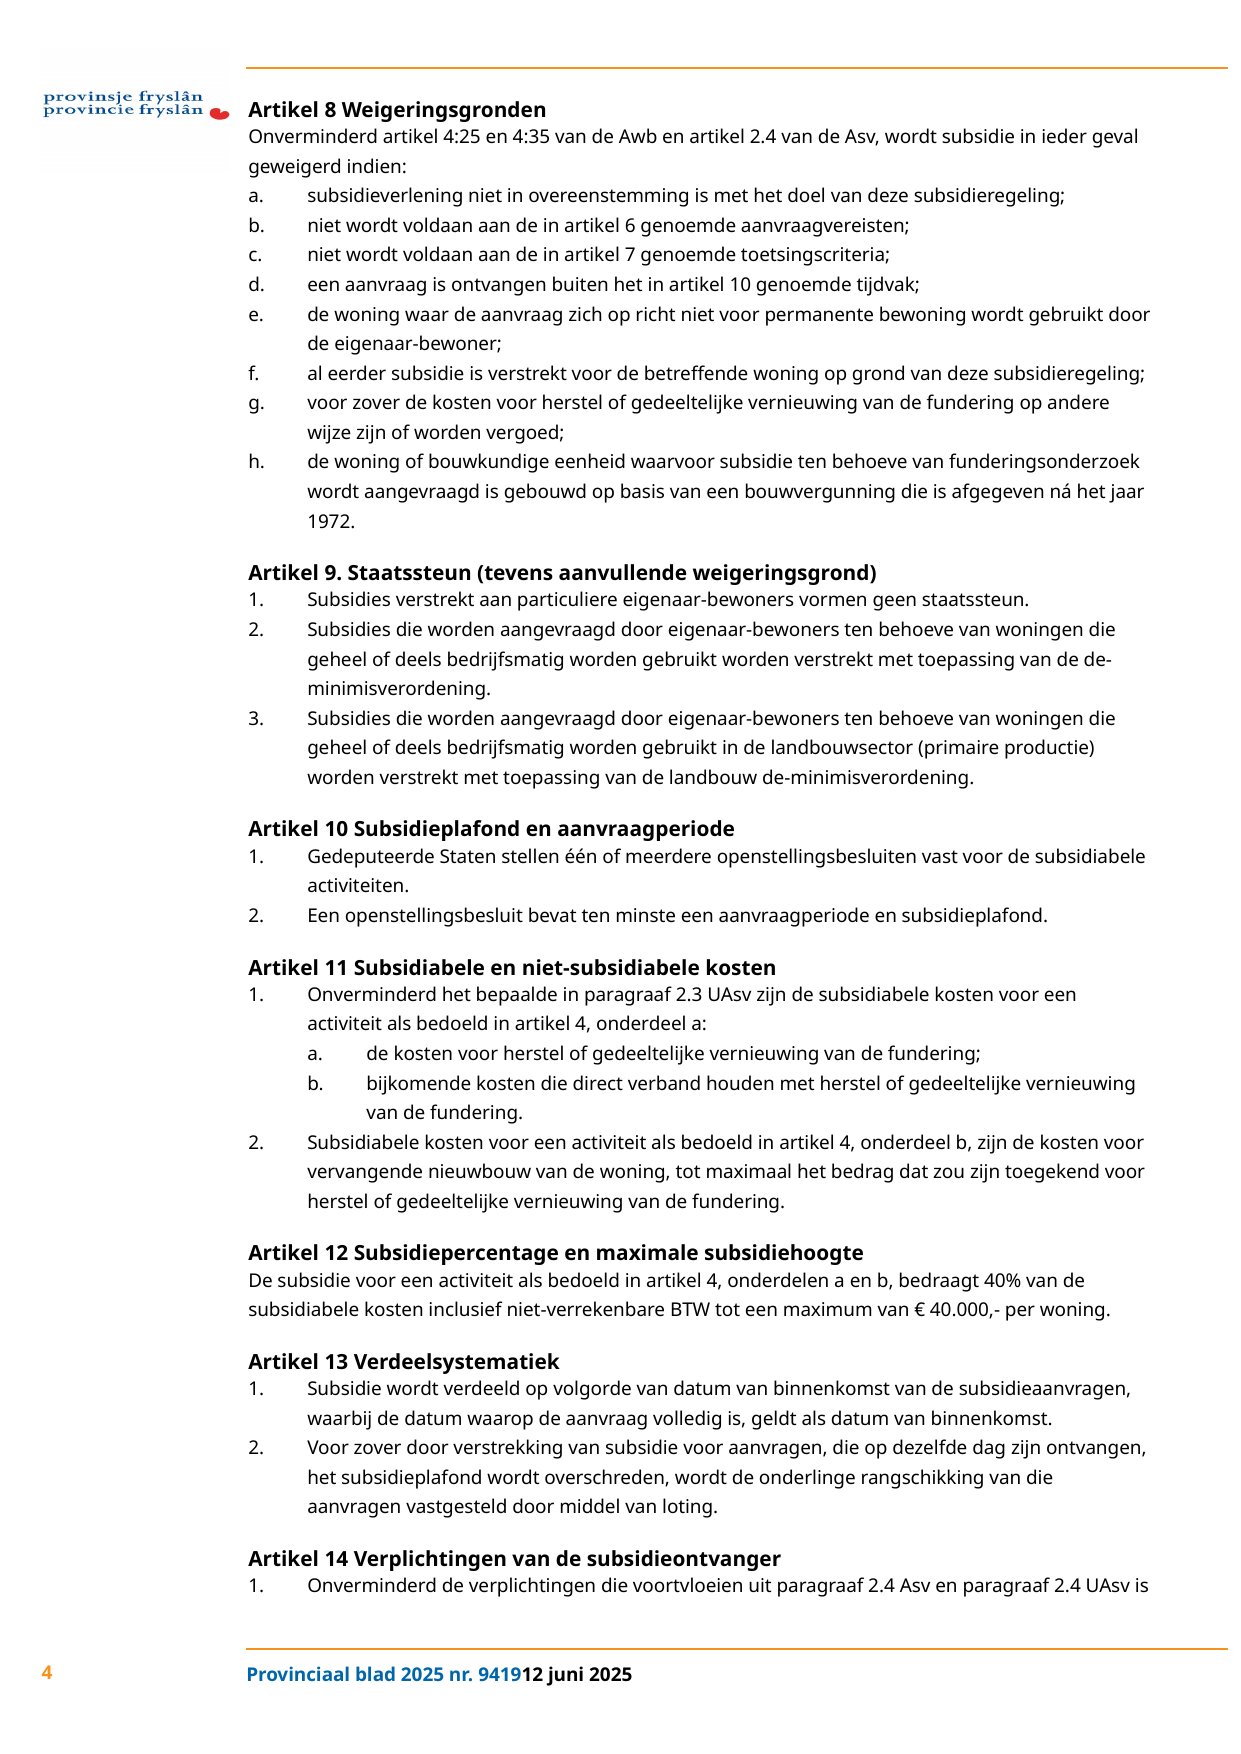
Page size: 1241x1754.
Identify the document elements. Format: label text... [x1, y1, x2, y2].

text Artikel 12 Subsidiepercentage en maximale subsidiehoogte [248, 1238, 1152, 1267]
list Subsidies die worden aangevraagd door eigenaar-bewoners ten behoeve van woningen die geheel of deels bedrijfsmatig worden gebruikt in de landbouwsector (primaire productie) worden verstrekt met toepassing van de landbouw de-minimisverordening. [248, 705, 1152, 790]
list subsidieverlening niet in overeenstemming is met het doel van deze subsidieregeling; [248, 182, 1152, 208]
text Artikel 14 Verplichtingen van de subsidieontvanger [248, 1544, 1152, 1573]
text Artikel 10 Subsidieplafond en aanvraagperiode [248, 814, 1152, 843]
list de kosten voor herstel of gedeeltelijke vernieuwing van de fundering; [307, 1040, 1152, 1066]
text Onverminderd artikel 4:25 en 4:35 van de Awb en artikel 2.4 van de Asv, wordt subsidie in ieder geval geweigerd indien: [248, 123, 1152, 178]
text Artikel 13 Verdeelsystematiek [248, 1347, 1152, 1375]
list Een openstellingsbesluit bevat ten minste een aanvraagperiode en subsidieplafond. [248, 902, 1152, 928]
list Voor zover door verstrekking van subsidie voor aanvragen, die op dezelfde dag zijn ontvangen, het subsidieplafond wordt overschreden, wordt de onderlinge rangschikking van die aanvragen vastgesteld door middel van loting. [248, 1434, 1152, 1519]
list Onverminderd het bepaalde in paragraaf 2.3 UAsv zijn de subsidiabele kosten voor een activiteit als bedoeld in artikel 4, onderdeel a: [248, 981, 1152, 1036]
list al eerder subsidie is verstrekt voor de betreffende woning op grond van deze subsidieregeling; [248, 360, 1152, 386]
text Artikel 9. Staatssteun (tevens aanvullende weigeringsgrond) [248, 558, 1152, 587]
list Subsidies verstrekt aan particuliere eigenaar-bewoners vormen geen staatssteun. [248, 587, 1152, 612]
text Artikel 11 Subsidiabele en niet-subsidiabele kosten [248, 953, 1152, 981]
list niet wordt voldaan aan de in artikel 7 genoemde toetsingscriteria; [248, 242, 1152, 267]
list Subsidies die worden aangevraagd door eigenaar-bewoners ten behoeve van woningen die geheel of deels bedrijfsmatig worden gebruikt worden verstrekt met toepassing van de de-minimisverordening. [248, 616, 1152, 701]
list Gedeputeerde Staten stellen één of meerdere openstellingsbesluiten vast voor de subsidiabele activiteiten. [248, 843, 1152, 898]
list de woning waar de aanvraag zich op richt niet voor permanente bewoning wordt gebruikt door de eigenaar-bewoner; [248, 301, 1152, 356]
list een aanvraag is ontvangen buiten het in artikel 10 genoemde tijdvak; [248, 271, 1152, 297]
list Subsidie wordt verdeeld op volgorde van datum van binnenkomst van de subsidieaanvragen, waarbij de datum waarop de aanvraag volledig is, geldt als datum van binnenkomst. [248, 1375, 1152, 1431]
text De subsidie voor een activiteit als bedoeld in artikel 4, onderdelen a en b, bedraagt 40% van de subsidiabele kosten inclusief niet-verrekenbare BTW tot een maximum van € 40.000,- per woning. [248, 1267, 1152, 1322]
text Artikel 8 Weigeringsgronden [248, 95, 1152, 123]
list Subsidiabele kosten voor een activiteit als bedoeld in artikel 4, onderdeel b, zijn de kosten voor vervangende nieuwbouw van de woning, tot maximaal het bedrag dat zou zijn toegekend voor herstel of gedeeltelijke vernieuwing van de fundering. [248, 1129, 1152, 1214]
list Onverminderd de verplichtingen die voortvloeien uit paragraaf 2.4 Asv en paragraaf 2.4 UAsv is [248, 1573, 1152, 1598]
list de woning of bouwkundige eenheid waarvoor subsidie ten behoeve van funderingsonderzoek wordt aangevraagd is gebouwd op basis van een bouwvergunning die is afgegeven ná het jaar 1972. [248, 449, 1152, 533]
picture [41, 47, 231, 172]
list bijkomende kosten die direct verband houden met herstel of gedeeltelijke vernieuwing van de fundering. [307, 1070, 1152, 1125]
list niet wordt voldaan aan de in artikel 6 genoemde aanvraagvereisten; [248, 212, 1152, 238]
list voor zover de kosten voor herstel of gedeeltelijke vernieuwing van de fundering op andere wijze zijn of worden vergoed; [248, 389, 1152, 445]
